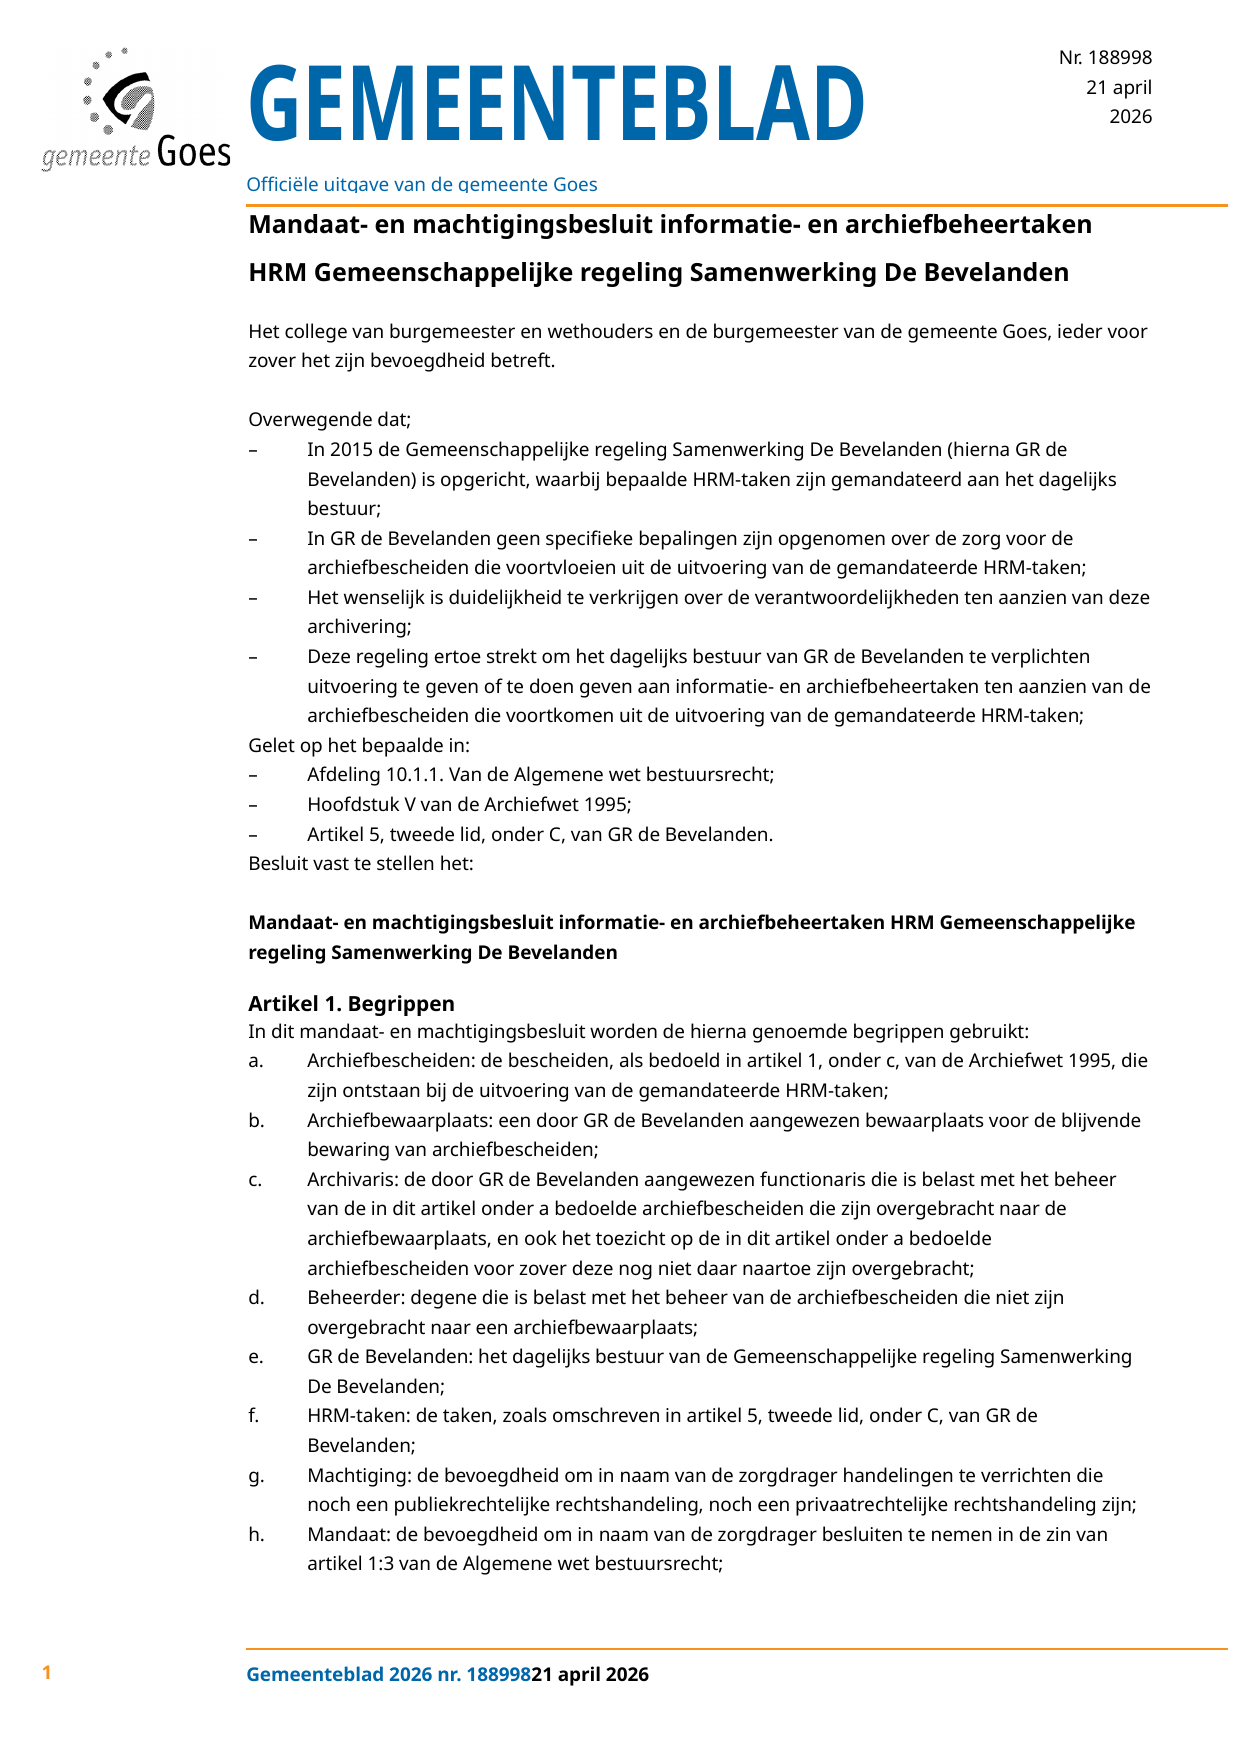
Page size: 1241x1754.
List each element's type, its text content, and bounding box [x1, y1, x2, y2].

list Afdeling 10.1.1. Van de Algemene wet bestuursrecht; [248, 762, 1152, 787]
text Gelet op het bepaalde in: [248, 732, 1152, 758]
list Mandaat: de bevoegdheid om in naam van de zorgdrager besluiten te nemen in de zin van artikel 1:3 van de Algemene wet bestuursrecht; [248, 1521, 1152, 1576]
list Machtiging: de bevoegdheid om in naam van de zorgdrager handelingen te verrichten die noch een publiekrechtelijke rechtshandeling, noch een privaatrechtelijke rechtshandeling zijn; [248, 1462, 1152, 1517]
list Archiefbewaarplaats: een door GR de Bevelanden aangewezen bewaarplaats voor de blijvende bewaring van archiefbescheiden; [248, 1107, 1152, 1162]
list Hoofdstuk V van de Archiefwet 1995; [248, 791, 1152, 817]
list Het wenselijk is duidelijkheid te verkrijgen over de verantwoordelijkheden ten aanzien van deze archivering; [248, 584, 1152, 639]
text In dit mandaat- en machtigingsbesluit worden de hierna genoemde begrippen gebruikt: [248, 1018, 1152, 1044]
text Mandaat- en machtigingsbesluit informatie- en archiefbeheertaken HRM Gemeenschappelijke regeling Samenwerking De Bevelanden [248, 909, 1152, 965]
text Het college van burgemeester en wethouders en de burgemeester van de gemeente Goes, ieder voor zover het zijn bevoegdheid betreft. [248, 318, 1152, 373]
text Artikel 1. Begrippen [248, 989, 1152, 1018]
picture [41, 47, 231, 172]
list Beheerder: degene die is belast met het beheer van de archiefbescheiden die niet zijn overgebracht naar een archiefbewaarplaats; [248, 1284, 1152, 1339]
list HRM-taken: de taken, zoals omschreven in artikel 5, tweede lid, onder C, van GR de Bevelanden; [248, 1403, 1152, 1458]
list In GR de Bevelanden geen specifieke bepalingen zijn opgenomen over de zorg voor de archiefbescheiden die voortvloeien uit de uitvoering van de gemandateerde HRM-taken; [248, 525, 1152, 580]
list Deze regeling ertoe strekt om het dagelijks bestuur van GR de Bevelanden te verplichten uitvoering te geven of te doen geven aan informatie- en archiefbeheertaken ten aanzien van de archiefbescheiden die voortkomen uit de uitvoering van de gemandateerde HRM-taken; [248, 643, 1152, 728]
list Archiefbescheiden: de bescheiden, als bedoeld in artikel 1, onder c, van de Archiefwet 1995, die zijn ontstaan bij de uitvoering van de gemandateerde HRM-taken; [248, 1048, 1152, 1103]
list Archivaris: de door GR de Bevelanden aangewezen functionaris die is belast met het beheer van de in dit artikel onder a bedoelde archiefbescheiden die zijn overgebracht naar de archiefbewaarplaats, en ook het toezicht op de in dit artikel onder a bedoelde archiefbescheiden voor zover deze nog niet daar naartoe zijn overgebracht; [248, 1166, 1152, 1280]
text Overwegende dat; [248, 407, 1152, 432]
list GR de Bevelanden: het dagelijks bestuur van de Gemeenschappelijke regeling Samenwerking De Bevelanden; [248, 1343, 1152, 1399]
list Artikel 5, tweede lid, onder C, van GR de Bevelanden. [248, 821, 1152, 847]
text Mandaat- en machtigingsbesluit informatie- en archiefbeheertaken HRM Gemeenschappelijke regeling Samenwerking De Bevelanden [248, 207, 1152, 288]
list In 2015 de Gemeenschappelijke regeling Samenwerking De Bevelanden (hierna GR de Bevelanden) is opgericht, waarbij bepaalde HRM-taken zijn gemandateerd aan het dagelijks bestuur; [248, 436, 1152, 521]
text Besluit vast te stellen het: [248, 850, 1152, 876]
